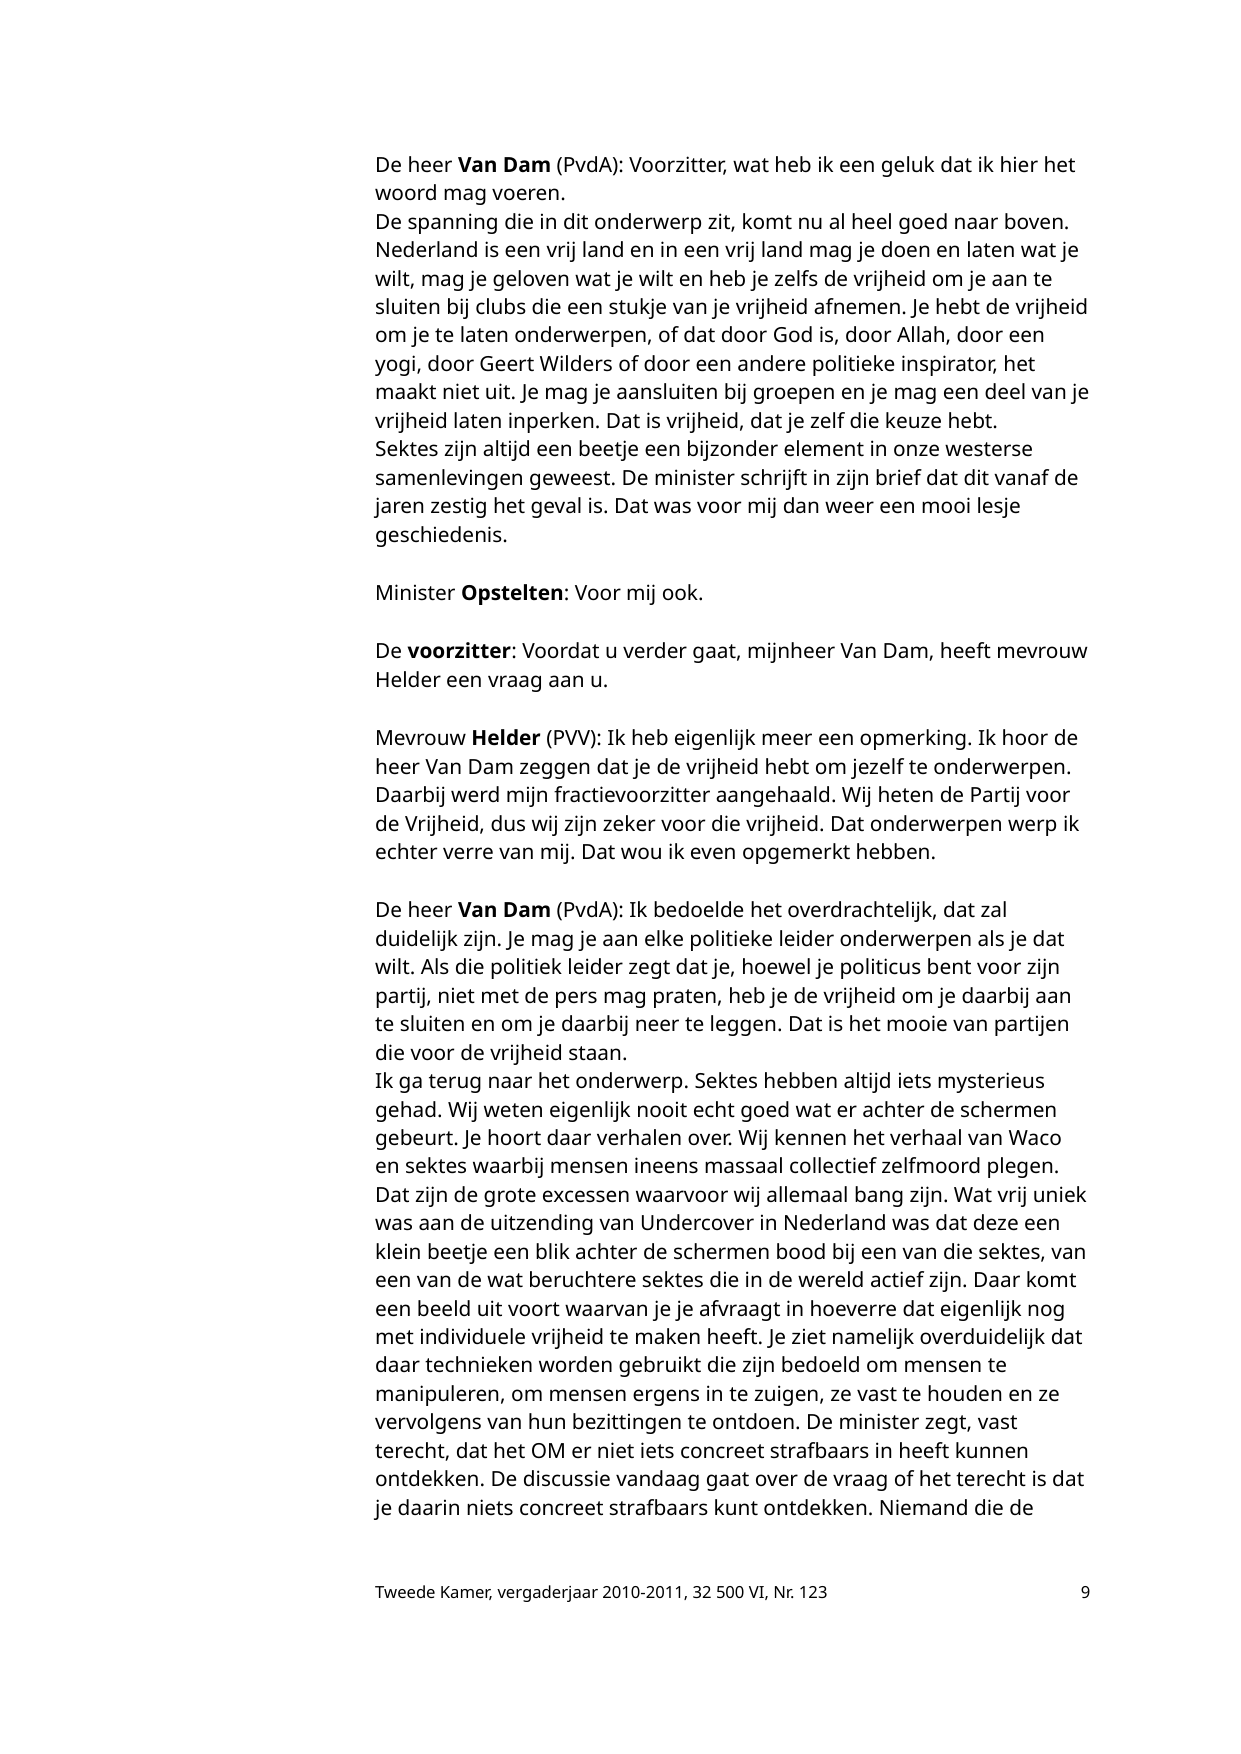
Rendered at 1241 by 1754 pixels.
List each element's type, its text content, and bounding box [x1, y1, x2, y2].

text De spanning die in dit onderwerp zit, komt nu al heel goed naar boven. Nederland is een vrij land en in een vrij land mag je doen en laten wat je wilt, mag je geloven wat je wilt en heb je zelfs de vrijheid om je aan te sluiten bij clubs die een stukje van je vrijheid afnemen. Je hebt de vrijheid om je te laten onderwerpen, of dat door God is, door Allah, door een yogi, door Geert Wilders of door een andere politieke inspirator, het maakt niet uit. Je mag je aansluiten bij groepen en je mag een deel van je vrijheid laten inperken. Dat is vrijheid, dat je zelf die keuze hebt. [375, 207, 1090, 434]
text Ik ga terug naar het onderwerp. Sektes hebben altijd iets mysterieus gehad. Wij weten eigenlijk nooit echt goed wat er achter de schermen gebeurt. Je hoort daar verhalen over. Wij kennen het verhaal van Waco en sektes waarbij mensen ineens massaal collectief zelfmoord plegen. Dat zijn de grote excessen waarvoor wij allemaal bang zijn. Wat vrij uniek was aan de uitzending van Undercover in Nederland was dat deze een klein beetje een blik achter de schermen bood bij een van die sektes, van een van de wat beruchtere sektes die in de wereld actief zijn. Daar komt een beeld uit voort waarvan je je afvraagt in hoeverre dat eigenlijk nog met individuele vrijheid te maken heeft. Je ziet namelijk overduidelijk dat daar technieken worden gebruikt die zijn bedoeld om mensen te manipuleren, om mensen ergens in te zuigen, ze vast te houden en ze vervolgens van hun bezittingen te ontdoen. De minister zegt, vast terecht, dat het OM er niet iets concreet strafbaars in heeft kunnen ontdekken. De discussie vandaag gaat over de vraag of het terecht is dat je daarin niets concreet strafbaars kunt ontdekken. Niemand die de [375, 1066, 1090, 1521]
text De heer Van Dam (PvdA): Ik bedoelde het overdrachtelijk, dat zal duidelijk zijn. Je mag je aan elke politieke leider onderwerpen als je dat wilt. Als die politiek leider zegt dat je, hoewel je politicus bent voor zijn partij, niet met de pers mag praten, heb je de vrijheid om je daarbij aan te sluiten en om je daarbij neer te leggen. Dat is het mooie van partijen die voor de vrijheid staan. [375, 896, 1090, 1066]
text Minister Opstelten: Voor mij ook. [375, 578, 1090, 607]
text De voorzitter: Voordat u verder gaat, mijnheer Van Dam, heeft mevrouw Helder een vraag aan u. [375, 637, 1090, 693]
text De heer Van Dam (PvdA): Voorzitter, wat heb ik een geluk dat ik hier het woord mag voeren. [375, 150, 1090, 207]
text Mevrouw Helder (PVV): Ik heb eigenlijk meer een opmerking. Ik hoor de heer Van Dam zeggen dat je de vrijheid hebt om jezelf te onderwerpen. Daarbij werd mijn fractievoorzitter aangehaald. Wij heten de Partij voor de Vrijheid, dus wij zijn zeker voor die vrijheid. Dat onderwerpen werp ik echter verre van mij. Dat wou ik even opgemerkt hebben. [375, 723, 1090, 866]
text Sektes zijn altijd een beetje een bijzonder element in onze westerse samenlevingen geweest. De minister schrijft in zijn brief dat dit vanaf de jaren zestig het geval is. Dat was voor mij dan weer een mooi lesje geschiedenis. [375, 434, 1090, 548]
